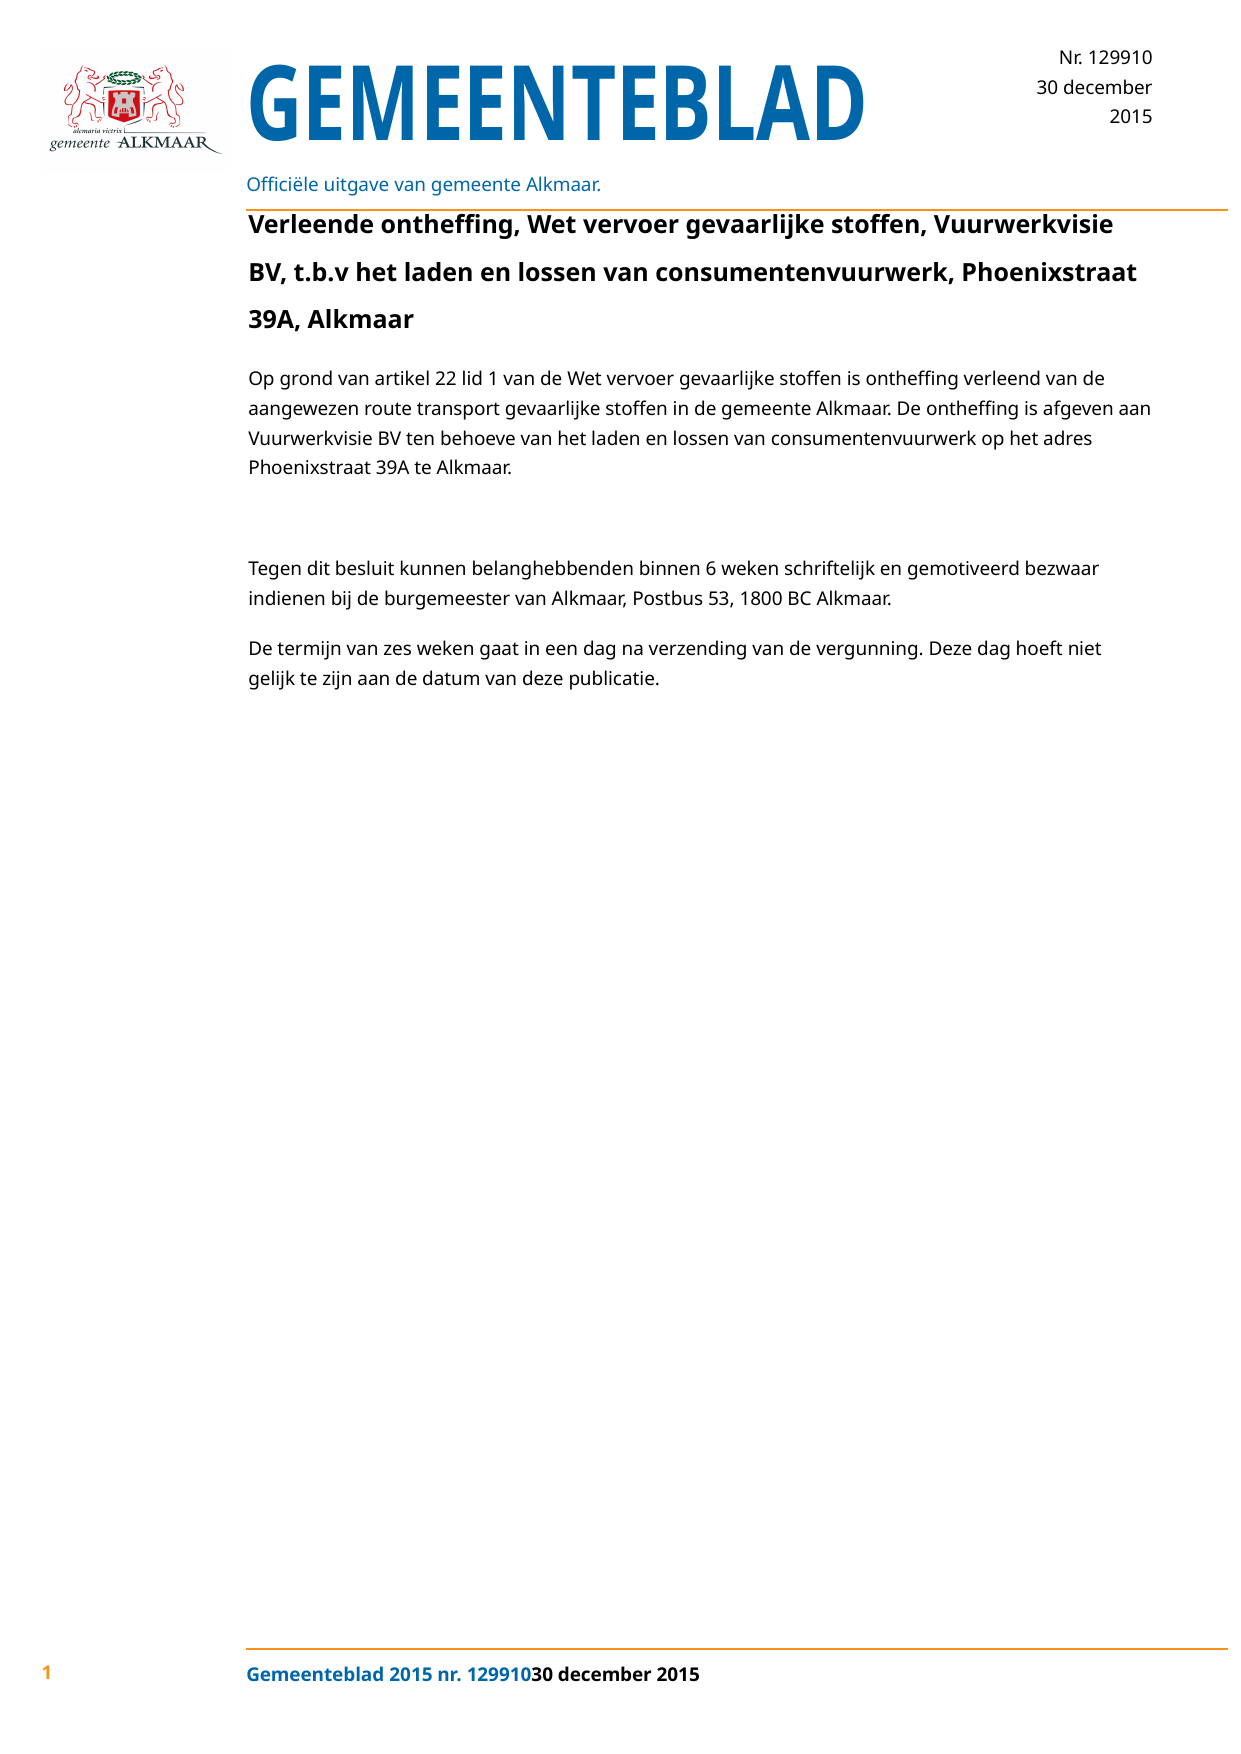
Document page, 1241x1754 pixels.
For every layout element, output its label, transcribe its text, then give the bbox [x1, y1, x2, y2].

text Tegen dit besluit kunnen belanghebbenden binnen 6 weken schriftelijk en gemotiveerd bezwaar indienen bij de burgemeester van Alkmaar, Postbus 53, 1800 BC Alkmaar. [248, 555, 1152, 610]
text Op grond van artikel 22 lid 1 van de Wet vervoer gevaarlijke stoffen is ontheffing verleend van de aangewezen route transport gevaarlijke stoffen in de gemeente Alkmaar. De ontheffing is afgeven aan Vuurwerkvisie BV ten behoeve van het laden en lossen van consumentenvuurwerk op het adres Phoenixstraat 39A te Alkmaar. [248, 366, 1152, 480]
text Verleende ontheffing, Wet vervoer gevaarlijke stoffen, Vuurwerkvisie BV, t.b.v het laden en lossen van consumentenvuurwerk, Phoenixstraat 39A, Alkmaar [248, 211, 1152, 336]
text De termijn van zes weken gaat in een dag na verzending van de vergunning. Deze dag hoeft niet gelijk te zijn aan de datum van deze publicatie. [248, 635, 1152, 690]
picture [41, 47, 231, 172]
